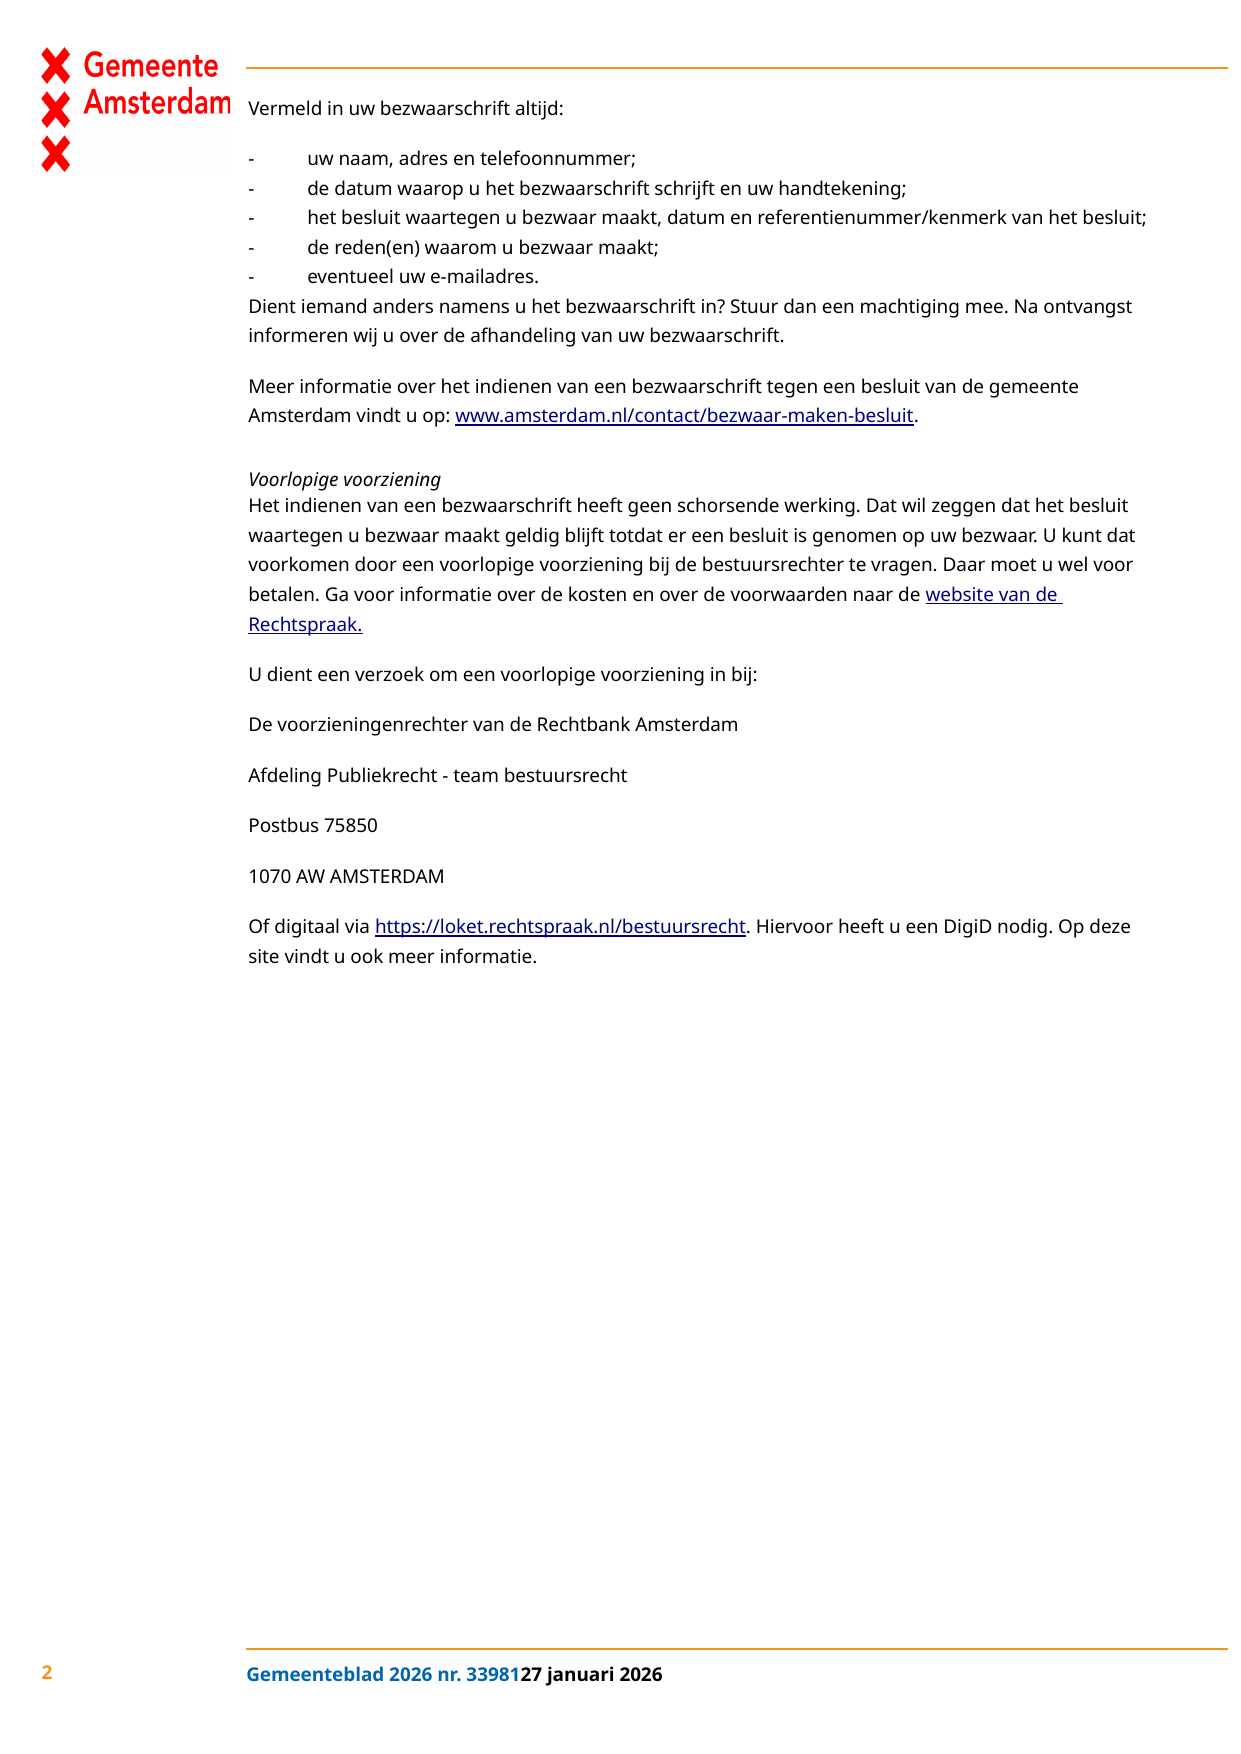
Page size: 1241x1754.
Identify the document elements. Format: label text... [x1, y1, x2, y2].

text 1070 AW AMSTERDAM [248, 863, 1152, 888]
text Het indienen van een bezwaarschrift heeft geen schorsende werking. Dat wil zeggen dat het besluit waartegen u bezwaar maakt geldig blijft totdat er een besluit is genomen op uw bezwaar. U kunt dat voorkomen door een voorlopige voorziening bij de bestuursrechter te vragen. Daar moet u wel voor betalen. Ga voor informatie over de kosten en over de voorwaarden naar de website van de Rechtspraak. [248, 492, 1152, 636]
text Dient iemand anders namens u het bezwaarschrift in? Stuur dan een machtiging mee. Na ontvangst informeren wij u over de afhandeling van uw bezwaarschrift. [248, 293, 1152, 348]
list het besluit waartegen u bezwaar maakt, datum en referentienummer/kenmerk van het besluit; [248, 204, 1152, 230]
list eventueel uw e-mailadres. [248, 263, 1152, 289]
text Meer informatie over het indienen van een bezwaarschrift tegen een besluit van de gemeente Amsterdam vindt u op: www.amsterdam.nl/contact/bezwaar-maken-besluit. [248, 373, 1152, 428]
text U dient een verzoek om een voorlopige voorziening in bij: [248, 661, 1152, 687]
text Vermeld in uw bezwaarschrift altijd: [248, 95, 1152, 121]
text Of digitaal via https://loket.rechtspraak.nl/bestuursrecht. Hiervoor heeft u een DigiD nodig. Op deze site vindt u ook meer informatie. [248, 913, 1152, 968]
list de reden(en) waarom u bezwaar maakt; [248, 234, 1152, 260]
picture [41, 47, 231, 172]
text Afdeling Publiekrecht - team bestuursrecht [248, 762, 1152, 788]
text Voorlopige voorziening [248, 467, 1152, 492]
text De voorzieningenrechter van de Rechtbank Amsterdam [248, 712, 1152, 737]
list de datum waarop u het bezwaarschrift schrijft en uw handtekening; [248, 175, 1152, 201]
list uw naam, adres en telefoonnummer; [248, 145, 1152, 171]
text Postbus 75850 [248, 812, 1152, 838]
